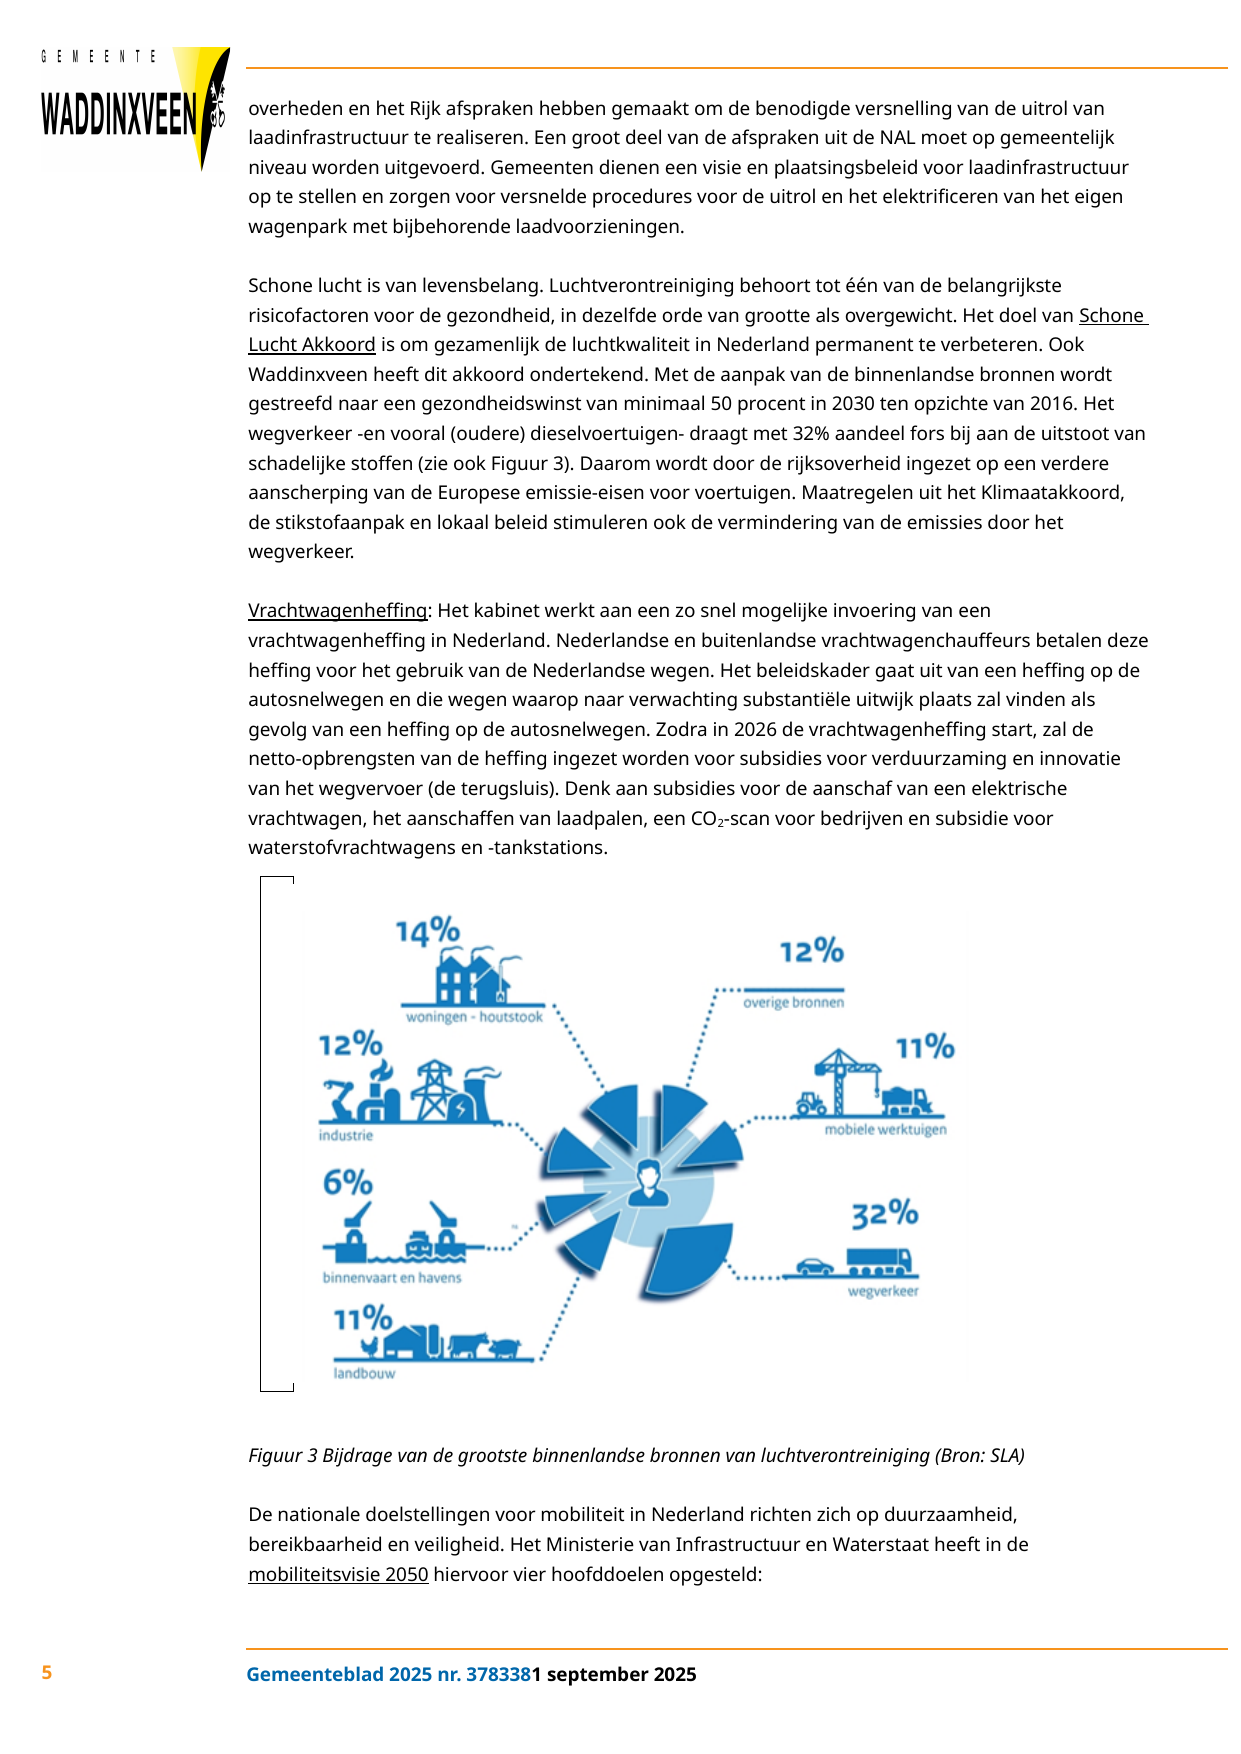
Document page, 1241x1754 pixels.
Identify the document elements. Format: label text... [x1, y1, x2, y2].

text overheden en het Rijk afspraken hebben gemaakt om de benodigde versnelling van de uitrol van laadinfrastructuur te realiseren. Een groot deel van de afspraken uit de NAL moet op gemeentelijk niveau worden uitgevoerd. Gemeenten dienen een visie en plaatsingsbeleid voor laadinfrastructuur op te stellen en zorgen voor versnelde procedures voor de uitrol en het elektrificeren van het eigen wagenpark met bijbehorende laadvoorzieningen. [248, 95, 1152, 239]
picture [268, 884, 978, 1383]
text Schone lucht is van levensbelang. Luchtverontreiniging behoort tot één van de belangrijkste risicofactoren voor de gezondheid, in dezelfde orde van grootte als overgewicht. Het doel van Schone Lucht Akkoord is om gezamenlijk de luchtkwaliteit in Nederland permanent te verbeteren. Ook Waddinxveen heeft dit akkoord ondertekend. Met de aanpak van de binnenlandse bronnen wordt gestreefd naar een gezondheidswinst van minimaal 50 procent in 2030 ten opzichte van 2016. Het wegverkeer -en vooral (oudere) dieselvoertuigen- draagt met 32% aandeel fors bij aan de uitstoot van schadelijke stoffen (zie ook Figuur 3). Daarom wordt door de rijksoverheid ingezet op een verdere aanscherping van de Europese emissie-eisen voor voertuigen. Maatregelen uit het Klimaatakkoord, de stikstofaanpak en lokaal beleid stimuleren ook de vermindering van de emissies door het wegverkeer. [248, 272, 1152, 564]
text Vrachtwagenheffing: Het kabinet werkt aan een zo snel mogelijke invoering van een vrachtwagenheffing in Nederland. Nederlandse en buitenlandse vrachtwagenchauffeurs betalen deze heffing voor het gebruik van de Nederlandse wegen. Het beleidskader gaat uit van een heffing op de autosnelwegen en die wegen waarop naar verwachting substantiële uitwijk plaats zal vinden als gevolg van een heffing op de autosnelwegen. Zodra in 2026 de vrachtwagenheffing start, zal de netto-opbrengsten van de heffing ingezet worden voor subsidies voor verduurzaming en innovatie van het wegvervoer (de terugsluis). Denk aan subsidies voor de aanschaf van een elektrische vrachtwagen, het aanschaffen van laadpalen, een CO2-scan voor bedrijven en subsidie voor waterstofvrachtwagens en -tankstations. [248, 598, 1152, 860]
picture [41, 47, 231, 172]
text Figuur 3 Bijdrage van de grootste binnenlandse bronnen van luchtverontreiniging (Bron: SLA) [248, 1442, 1152, 1468]
text De nationale doelstellingen voor mobiliteit in Nederland richten zich op duurzaamheid, bereikbaarheid en veiligheid. Het Ministerie van Infrastructuur en Waterstaat heeft in de mobiliteitsvisie 2050 hiervoor vier hoofddoelen opgesteld: [248, 1502, 1152, 1587]
